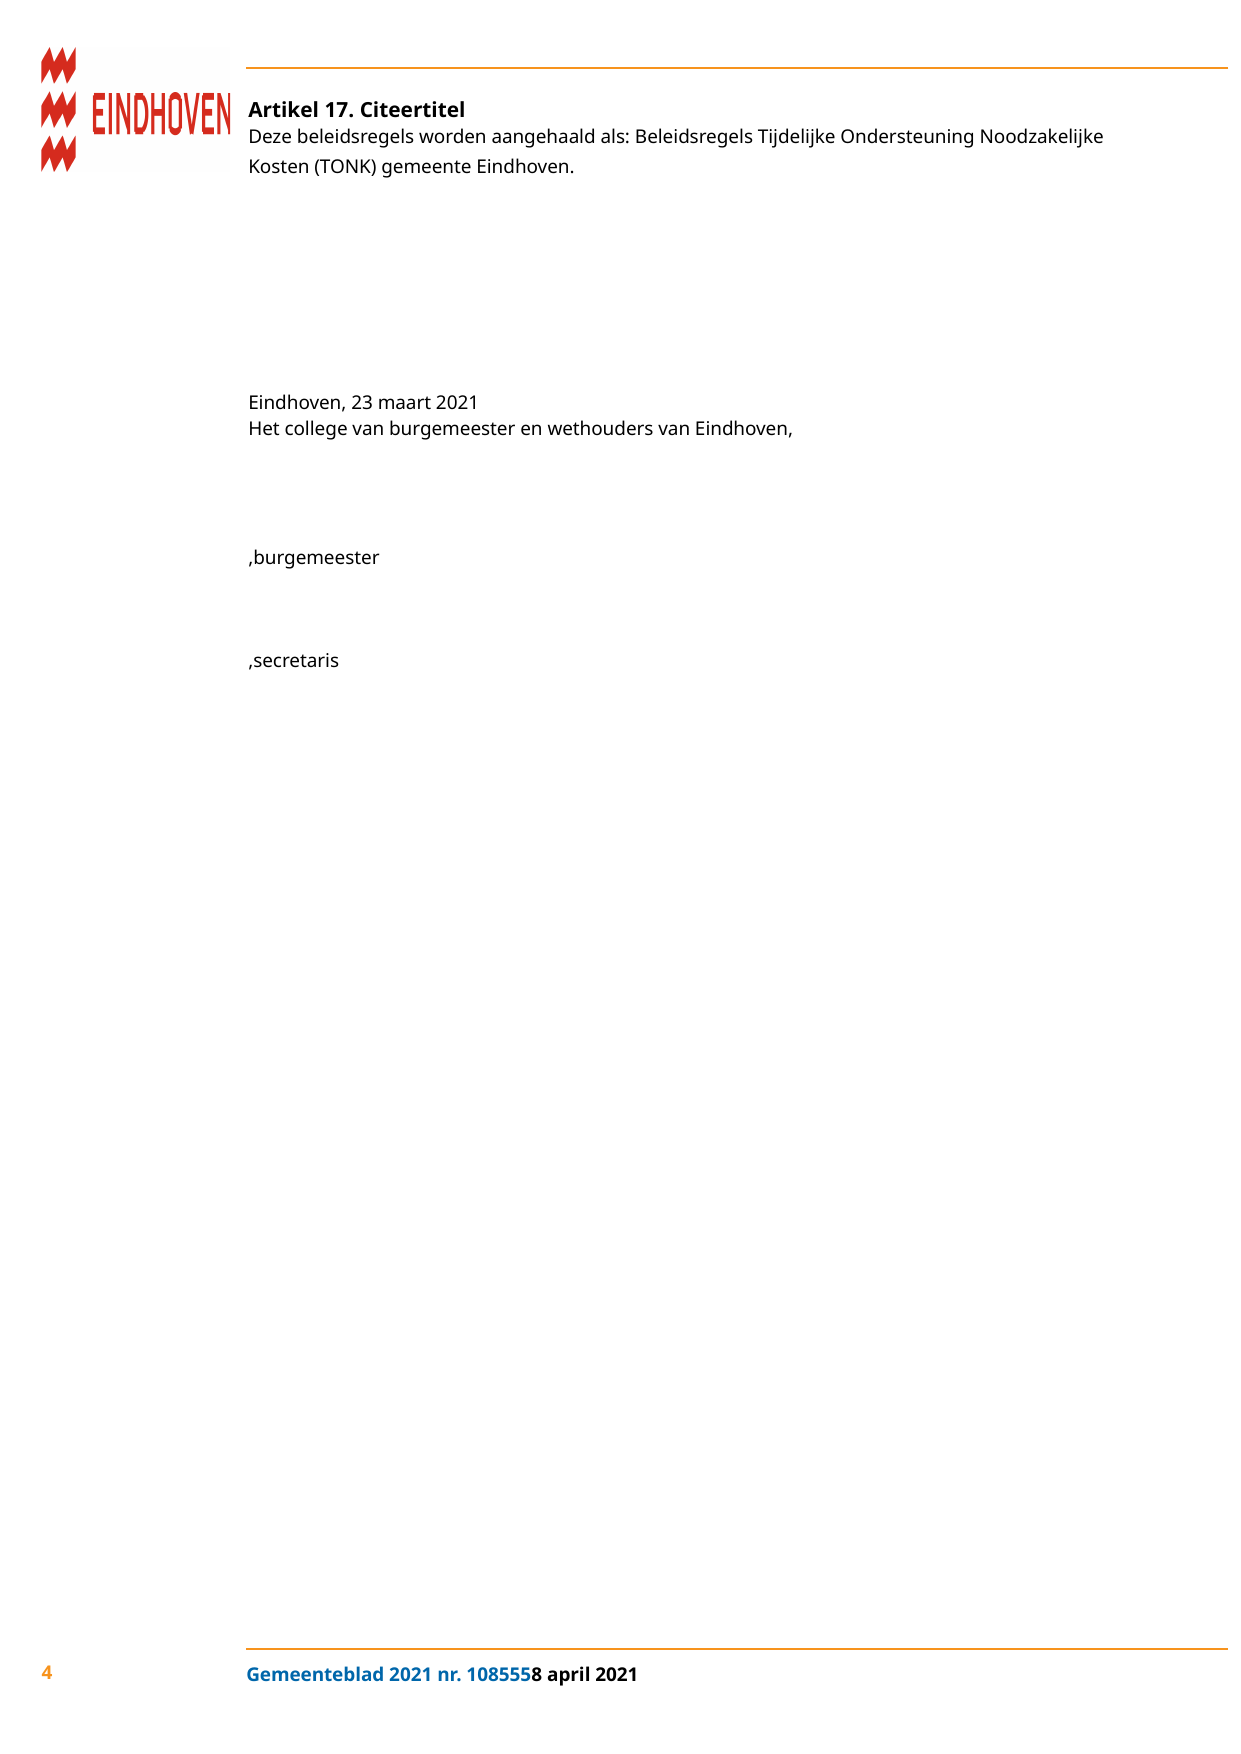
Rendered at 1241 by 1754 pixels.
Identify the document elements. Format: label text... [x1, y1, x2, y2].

text Deze beleidsregels worden aangehaald als: Beleidsregels Tijdelijke Ondersteuning Noodzakelijke Kosten (TONK) gemeente Eindhoven. [248, 123, 1152, 178]
picture [41, 47, 231, 172]
text Het college van burgemeester en wethouders van Eindhoven, [248, 415, 1152, 441]
text Artikel 17. Citeertitel [248, 95, 1152, 123]
text Eindhoven, 23 maart 2021 [248, 389, 1152, 415]
text ,secretaris [248, 647, 1152, 672]
text ,burgemeester [248, 544, 1152, 569]
